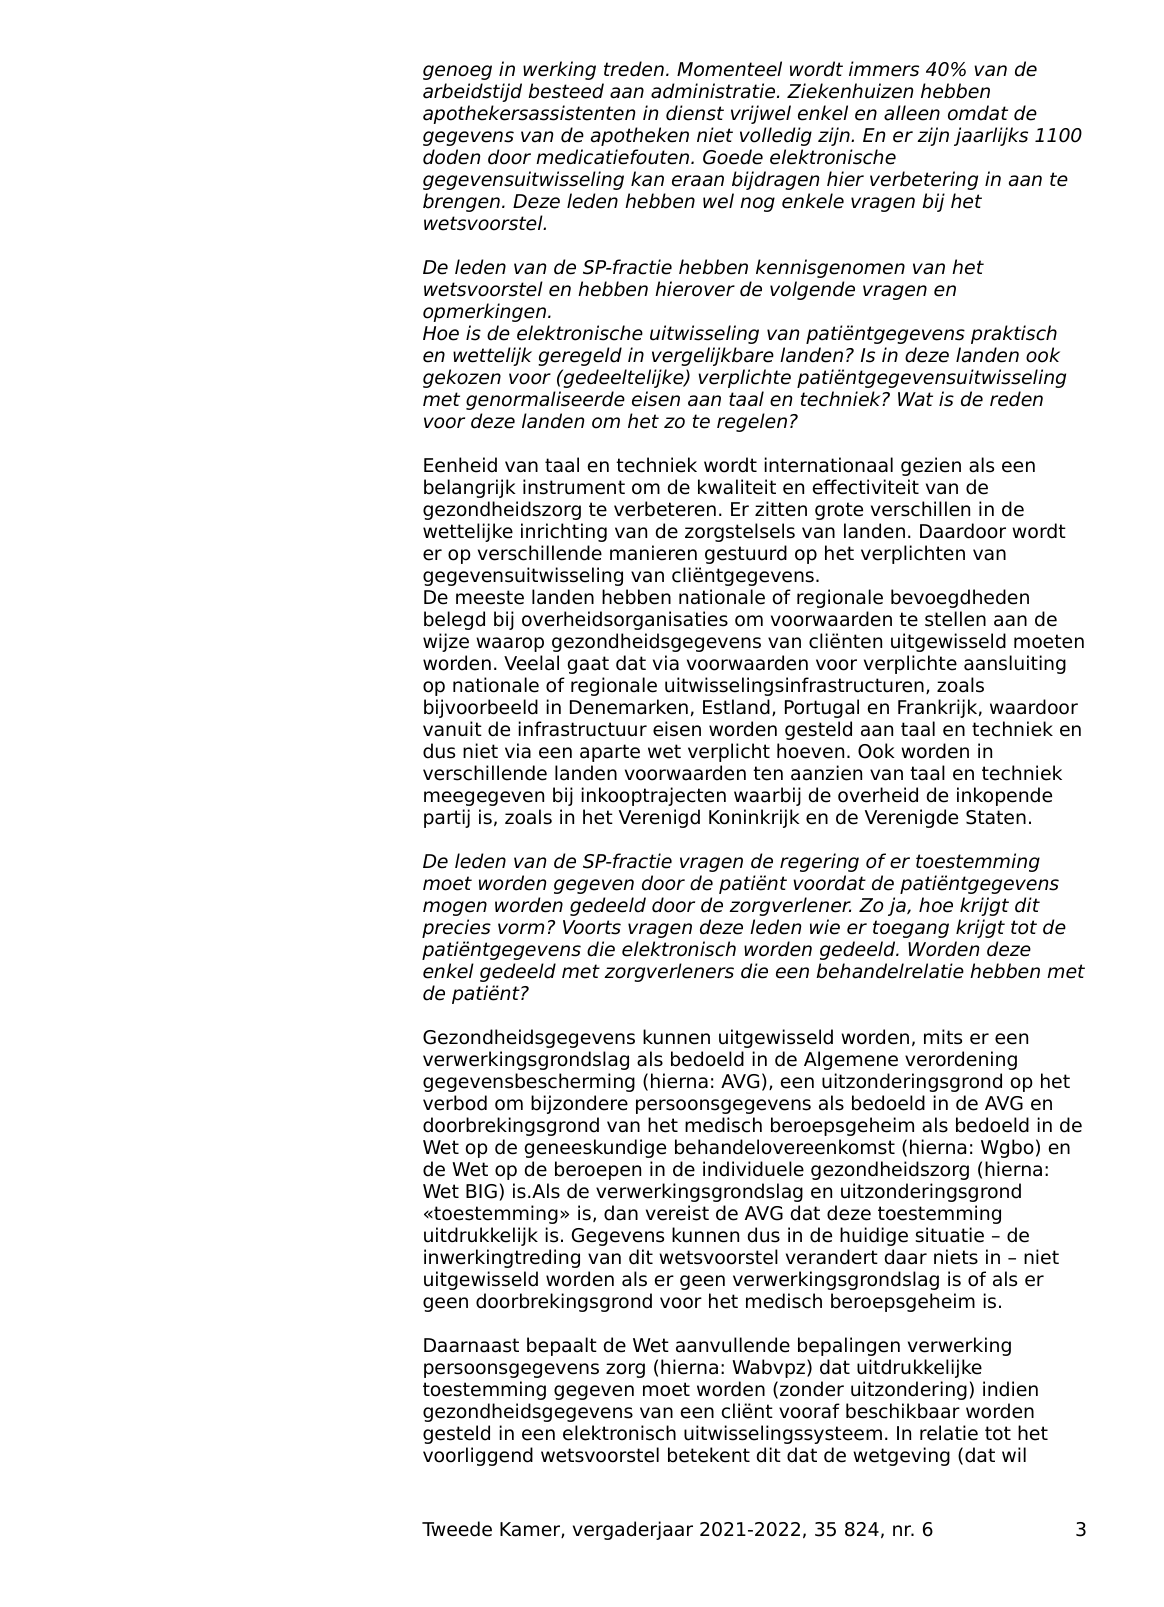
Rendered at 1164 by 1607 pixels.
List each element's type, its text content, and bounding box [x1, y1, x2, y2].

text Gezondheidsgegevens kunnen uitgewisseld worden, mits er een verwerkingsgrondslag als bedoeld in de Algemene verordening gegevensbescherming (hierna: AVG), een uitzonderingsgrond op het verbod om bijzondere persoonsgegevens als bedoeld in de AVG en doorbrekingsgrond van het medisch beroepsgeheim als bedoeld in de Wet op de geneeskundige behandelovereenkomst (hierna: Wgbo) en de Wet op de beroepen in de individuele gezondheidszorg (hierna: Wet BIG) is.Als de verwerkingsgrondslag en uitzonderingsgrond «toestemming» is, dan vereist de AVG dat deze toestemming uitdrukkelijk is. Gegevens kunnen dus in de huidige situatie – de inwerkingtreding van dit wetsvoorstel verandert daar niets in – niet uitgewisseld worden als er geen verwerkingsgrondslag is of als er geen doorbrekingsgrond voor het medisch beroepsgeheim is. [422, 1027, 1087, 1313]
text De leden van de SP-fractie hebben kennisgenomen van het wetsvoorstel en hebben hierover de volgende vragen en opmerkingen. [422, 257, 1087, 323]
text Daarnaast bepaalt de Wet aanvullende bepalingen verwerking persoonsgegevens zorg (hierna: Wabvpz) dat uitdrukkelijke toestemming gegeven moet worden (zonder uitzondering) indien gezondheidsgegevens van een cliënt vooraf beschikbaar worden gesteld in een elektronisch uitwisselingssysteem. In relatie tot het voorliggend wetsvoorstel betekent dit dat de wetgeving (dat wil [422, 1335, 1087, 1467]
text De meeste landen hebben nationale of regionale bevoegdheden belegd bij overheidsorganisaties om voorwaarden te stellen aan de wijze waarop gezondheidsgegevens van cliënten uitgewisseld moeten worden. Veelal gaat dat via voorwaarden voor verplichte aansluiting op nationale of regionale uitwisselingsinfrastructuren, zoals bijvoorbeeld in Denemarken, Estland, Portugal en Frankrijk, waardoor vanuit de infrastructuur eisen worden gesteld aan taal en techniek en dus niet via een aparte wet verplicht hoeven. Ook worden in verschillende landen voorwaarden ten aanzien van taal en techniek meegegeven bij inkooptrajecten waarbij de overheid de inkopende partij is, zoals in het Verenigd Koninkrijk en de Verenigde Staten. [422, 587, 1087, 829]
text De leden van de SP-fractie vragen de regering of er toestemming moet worden gegeven door de patiënt voordat de patiëntgegevens mogen worden gedeeld door de zorgverlener. Zo ja, hoe krijgt dit precies vorm? Voorts vragen deze leden wie er toegang krijgt tot de patiëntgegevens die elektronisch worden gedeeld. Worden deze enkel gedeeld met zorgverleners die een behandelrelatie hebben met de patiënt? [422, 851, 1087, 1005]
text Hoe is de elektronische uitwisseling van patiëntgegevens praktisch en wettelijk geregeld in vergelijkbare landen? Is in deze landen ook gekozen voor (gedeeltelijke) verplichte patiëntgegevensuitwisseling met genormaliseerde eisen aan taal en techniek? Wat is de reden voor deze landen om het zo te regelen? [422, 323, 1087, 433]
text genoeg in werking treden. Momenteel wordt immers 40% van de arbeidstijd besteed aan administratie. Ziekenhuizen hebben apothekersassistenten in dienst vrijwel enkel en alleen omdat de gegevens van de apotheken niet volledig zijn. En er zijn jaarlijks 1100 doden door medicatiefouten. Goede elektronische gegevensuitwisseling kan eraan bijdragen hier verbetering in aan te brengen. Deze leden hebben wel nog enkele vragen bij het wetsvoorstel. [422, 59, 1087, 235]
text Eenheid van taal en techniek wordt internationaal gezien als een belangrijk instrument om de kwaliteit en effectiviteit van de gezondheidszorg te verbeteren. Er zitten grote verschillen in de wettelijke inrichting van de zorgstelsels van landen. Daardoor wordt er op verschillende manieren gestuurd op het verplichten van gegevensuitwisseling van cliëntgegevens. [422, 455, 1087, 587]
